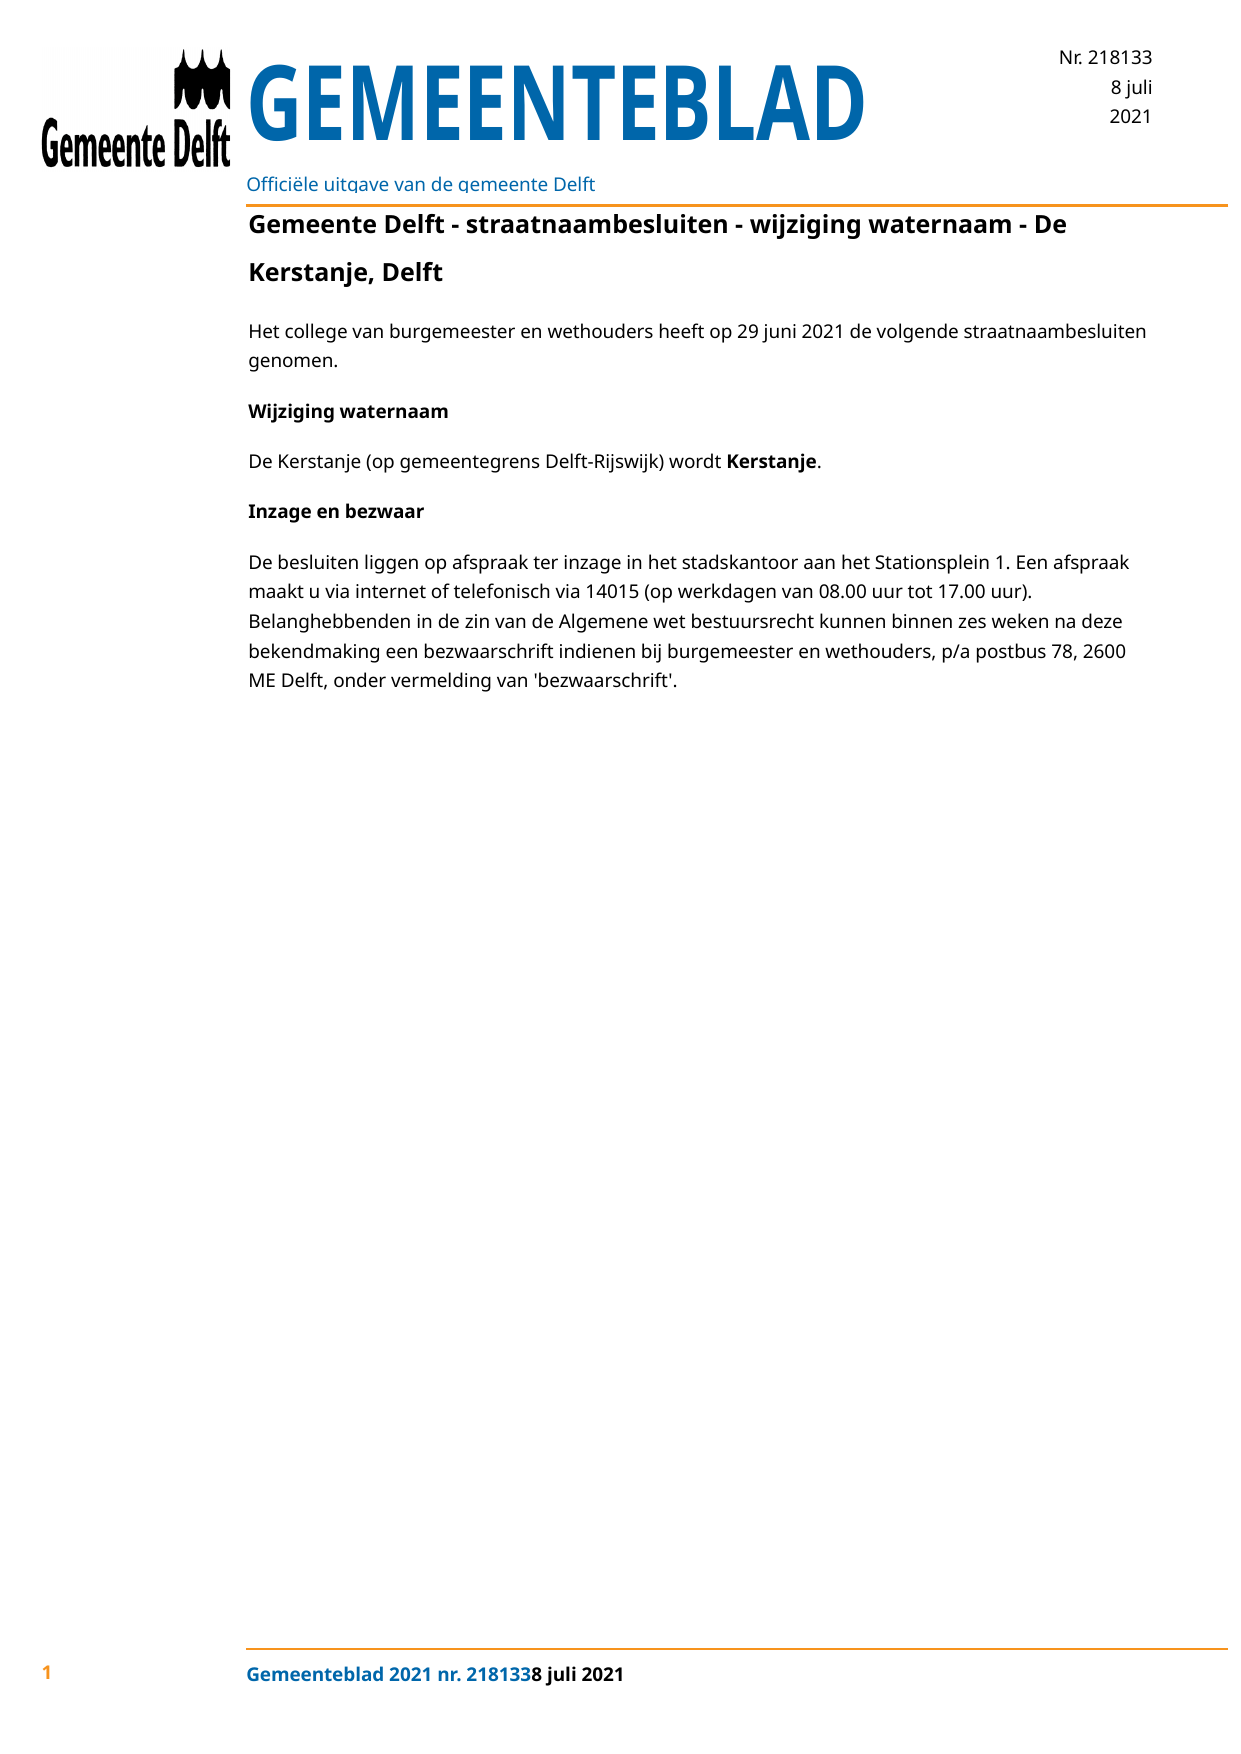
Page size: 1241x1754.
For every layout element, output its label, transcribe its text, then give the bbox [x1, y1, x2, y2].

text Gemeente Delft - straatnaambesluiten - wijziging waternaam - De Kerstanje, Delft [248, 207, 1152, 288]
text Wijziging waternaam [248, 398, 1152, 424]
picture [41, 47, 231, 172]
text De Kerstanje (op gemeentegrens Delft-Rijswijk) wordt Kerstanje. [248, 448, 1152, 474]
text Het college van burgemeester en wethouders heeft op 29 juni 2021 de volgende straatnaambesluiten genomen. [248, 318, 1152, 373]
text De besluiten liggen op afspraak ter inzage in het stadskantoor aan het Stationsplein 1. Een afspraak maakt u via internet of telefonisch via 14015 (op werkdagen van 08.00 uur tot 17.00 uur). Belanghebbenden in de zin van de Algemene wet bestuursrecht kunnen binnen zes weken na deze bekendmaking een bezwaarschrift indienen bij burgemeester en wethouders, p/a postbus 78, 2600 ME Delft, onder vermelding van 'bezwaarschrift'. [248, 549, 1152, 693]
text Inzage en bezwaar [248, 499, 1152, 524]
